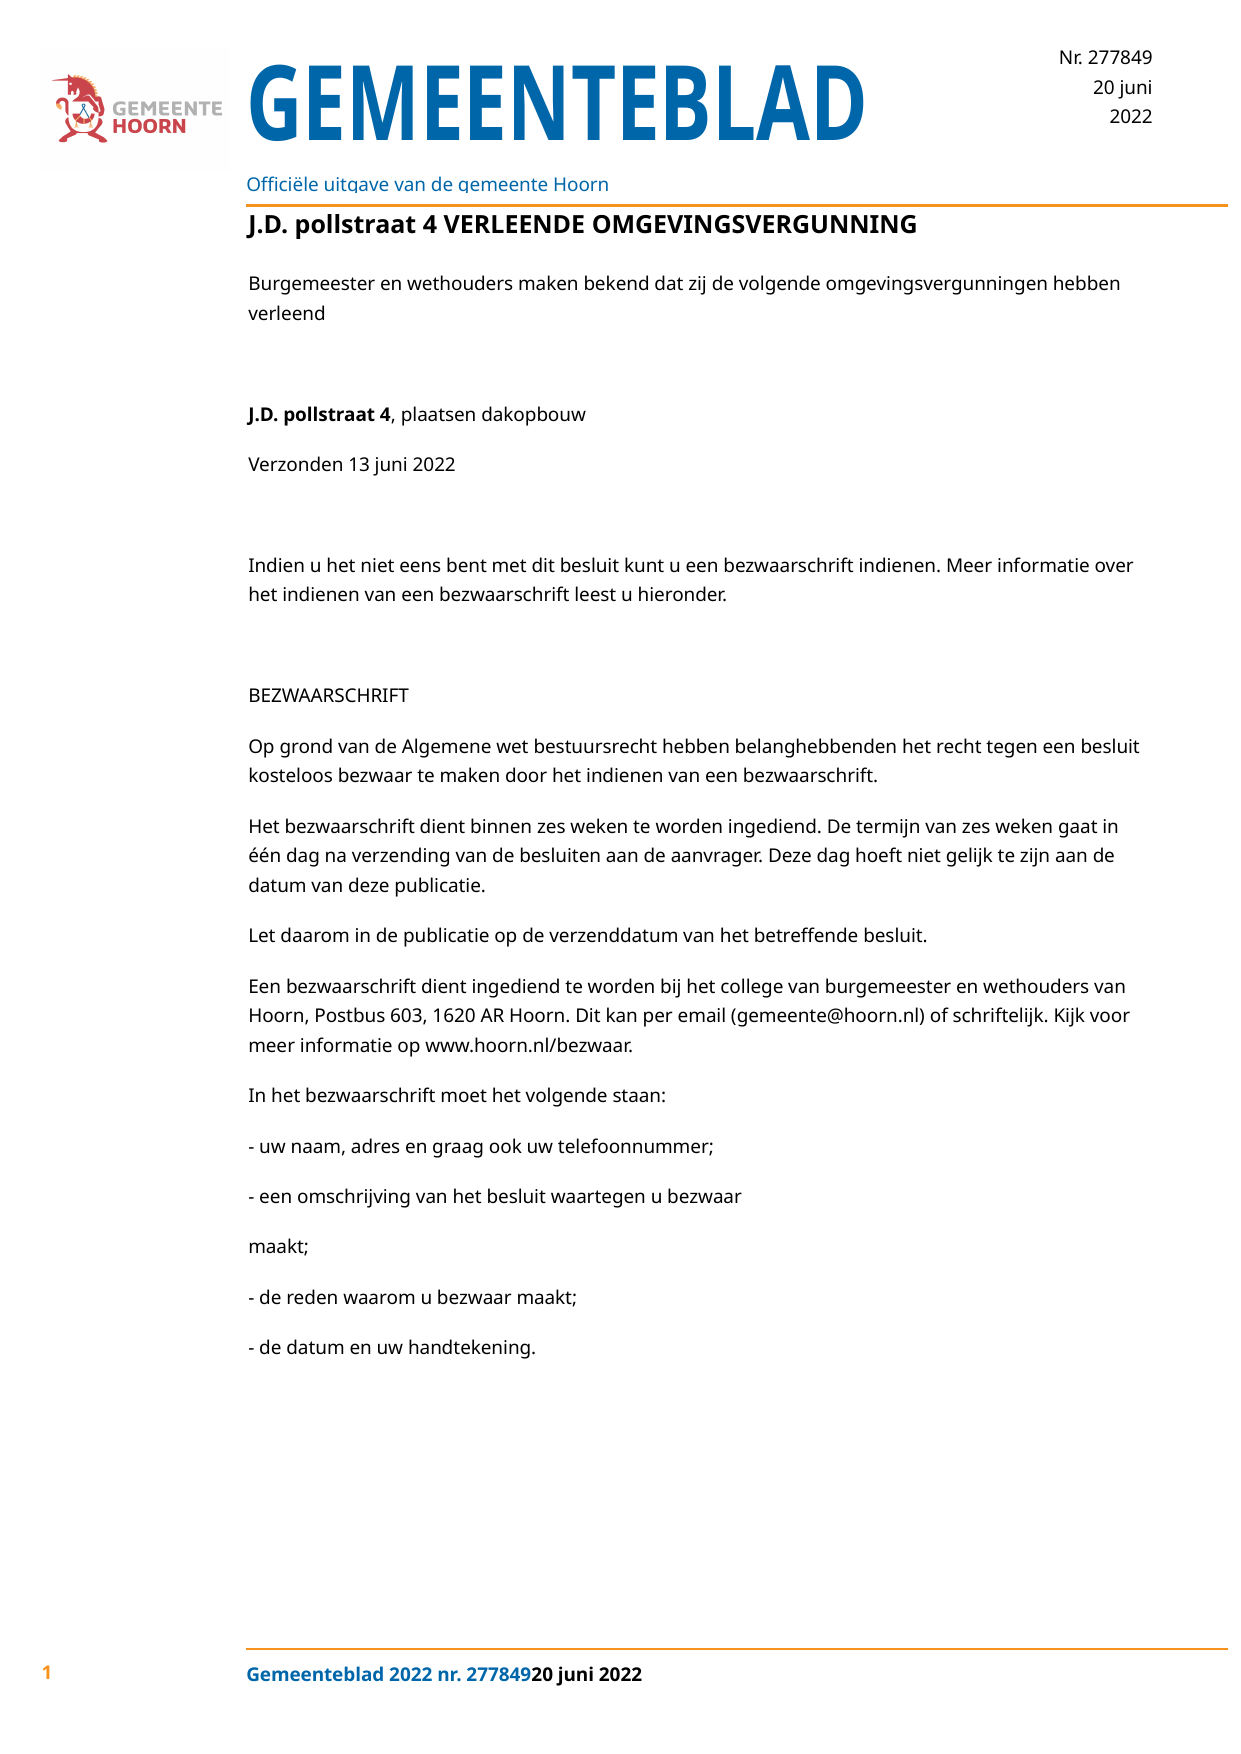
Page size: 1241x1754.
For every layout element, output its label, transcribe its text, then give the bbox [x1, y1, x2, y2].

text J.D. pollstraat 4 VERLEENDE OMGEVINGSVERGUNNING [248, 207, 1152, 241]
text Verzonden 13 juni 2022 [248, 451, 1152, 477]
text Burgemeester en wethouders maken bekend dat zij de volgende omgevingsvergunningen hebben verleend [248, 270, 1152, 326]
text Een bezwaarschrift dient ingediend te worden bij het college van burgemeester en wethouders van Hoorn, Postbus 603, 1620 AR Hoorn. Dit kan per email (gemeente@hoorn.nl) of schriftelijk. Kijk voor meer informatie op www.hoorn.nl/bezwaar. [248, 973, 1152, 1058]
text J.D. pollstraat 4, plaatsen dakopbouw [248, 401, 1152, 426]
picture [41, 47, 231, 172]
text maakt; [248, 1234, 1152, 1259]
text - de reden waarom u bezwaar maakt; [248, 1284, 1152, 1310]
text - uw naam, adres en graag ook uw telefoonnummer; [248, 1133, 1152, 1158]
text In het bezwaarschrift moet het volgende staan: [248, 1082, 1152, 1108]
text - een omschrijving van het besluit waartegen u bezwaar [248, 1183, 1152, 1209]
text Indien u het niet eens bent met dit besluit kunt u een bezwaarschrift indienen. Meer informatie over het indienen van een bezwaarschrift leest u hieronder. [248, 552, 1152, 607]
text Let daarom in de publicatie op de verzenddatum van het betreffende besluit. [248, 922, 1152, 948]
text Op grond van de Algemene wet bestuursrecht hebben belanghebbenden het recht tegen een besluit kosteloos bezwaar te maken door het indienen van een bezwaarschrift. [248, 733, 1152, 788]
text - de datum en uw handtekening. [248, 1334, 1152, 1360]
text Het bezwaarschrift dient binnen zes weken te worden ingediend. De termijn van zes weken gaat in één dag na verzending van de besluiten aan de aanvrager. Deze dag hoeft niet gelijk te zijn aan de datum van deze publicatie. [248, 813, 1152, 898]
text BEZWAARSCHRIFT [248, 682, 1152, 708]
